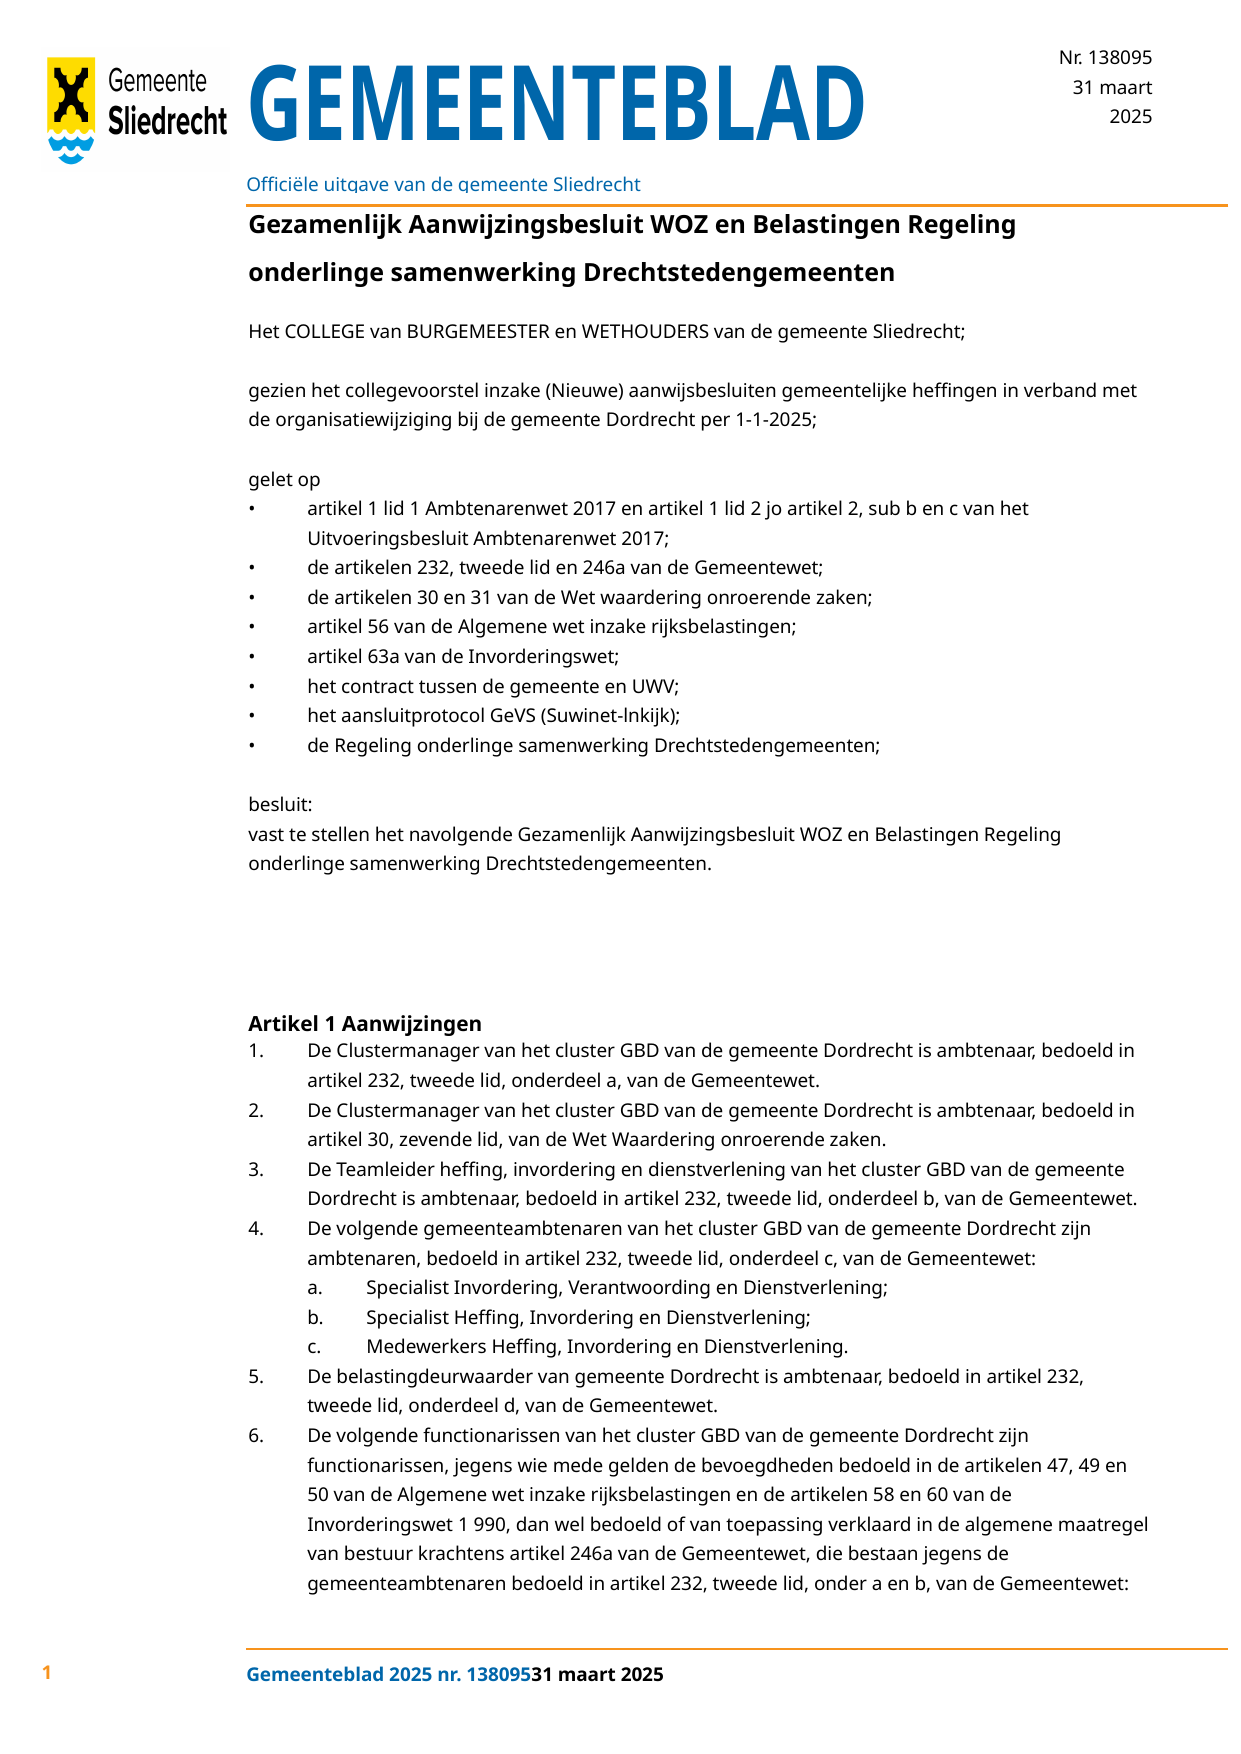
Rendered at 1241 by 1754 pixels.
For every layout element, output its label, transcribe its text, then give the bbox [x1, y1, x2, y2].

picture [41, 47, 231, 172]
text Gezamenlijk Aanwijzingsbesluit WOZ en Belastingen Regeling onderlinge samenwerking Drechtstedengemeenten [248, 207, 1152, 288]
list De volgende gemeenteambtenaren van het cluster GBD van de gemeente Dordrecht zijn ambtenaren, bedoeld in artikel 232, tweede lid, onderdeel c, van de Gemeentewet: [248, 1215, 1152, 1271]
list De Clustermanager van het cluster GBD van de gemeente Dordrecht is ambtenaar, bedoeld in artikel 232, tweede lid, onderdeel a, van de Gemeentewet. [248, 1038, 1152, 1093]
list het contract tussen de gemeente en UWV; [248, 673, 1152, 699]
list de Regeling onderlinge samenwerking Drechtstedengemeenten; [248, 732, 1152, 758]
text vast te stellen het navolgende Gezamenlijk Aanwijzingsbesluit WOZ en Belastingen Regeling onderlinge samenwerking Drechtstedengemeenten. [248, 821, 1152, 876]
list artikel 1 lid 1 Ambtenarenwet 2017 en artikel 1 lid 2 jo artikel 2, sub b en c van het Uitvoeringsbesluit Ambtenarenwet 2017; [248, 495, 1152, 551]
text gezien het collegevoorstel inzake (Nieuwe) aanwijsbesluiten gemeentelijke heffingen in verband met de organisatiewijziging bij de gemeente Dordrecht per 1-1-2025; [248, 377, 1152, 432]
text besluit: [248, 791, 1152, 817]
list De belastingdeurwaarder van gemeente Dordrecht is ambtenaar, bedoeld in artikel 232, tweede lid, onderdeel d, van de Gemeentewet. [248, 1363, 1152, 1418]
list het aansluitprotocol GeVS (Suwinet-lnkijk); [248, 702, 1152, 728]
list Specialist Heffing, Invordering en Dienstverlening; [307, 1304, 1152, 1330]
list de artikelen 30 en 31 van de Wet waardering onroerende zaken; [248, 584, 1152, 610]
list de artikelen 232, tweede lid en 246a van de Gemeentewet; [248, 554, 1152, 580]
list artikel 63a van de Invorderingswet; [248, 643, 1152, 669]
text Artikel 1 Aanwijzingen [248, 1009, 1152, 1038]
list Specialist Invordering, Verantwoording en Dienstverlening; [307, 1274, 1152, 1300]
list Medewerkers Heffing, Invordering en Dienstverlening. [307, 1333, 1152, 1359]
text Het COLLEGE van BURGEMEESTER en WETHOUDERS van de gemeente Sliedrecht; [248, 318, 1152, 344]
list artikel 56 van de Algemene wet inzake rijksbelastingen; [248, 614, 1152, 639]
list De Teamleider heffing, invordering en dienstverlening van het cluster GBD van de gemeente Dordrecht is ambtenaar, bedoeld in artikel 232, tweede lid, onderdeel b, van de Gemeentewet. [248, 1156, 1152, 1211]
list De volgende functionarissen van het cluster GBD van de gemeente Dordrecht zijn functionarissen, jegens wie mede gelden de bevoegdheden bedoeld in de artikelen 47, 49 en 50 van de Algemene wet inzake rijksbelastingen en de artikelen 58 en 60 van de Invorderingswet 1 990, dan wel bedoeld of van toepassing verklaard in de algemene maatregel van bestuur krachtens artikel 246a van de Gemeentewet, die bestaan jegens de gemeenteambtenaren bedoeld in artikel 232, tweede lid, onder a en b, van de Gemeentewet: [248, 1422, 1152, 1596]
list De Clustermanager van het cluster GBD van de gemeente Dordrecht is ambtenaar, bedoeld in artikel 30, zevende lid, van de Wet Waardering onroerende zaken. [248, 1097, 1152, 1152]
text gelet op [248, 466, 1152, 492]
